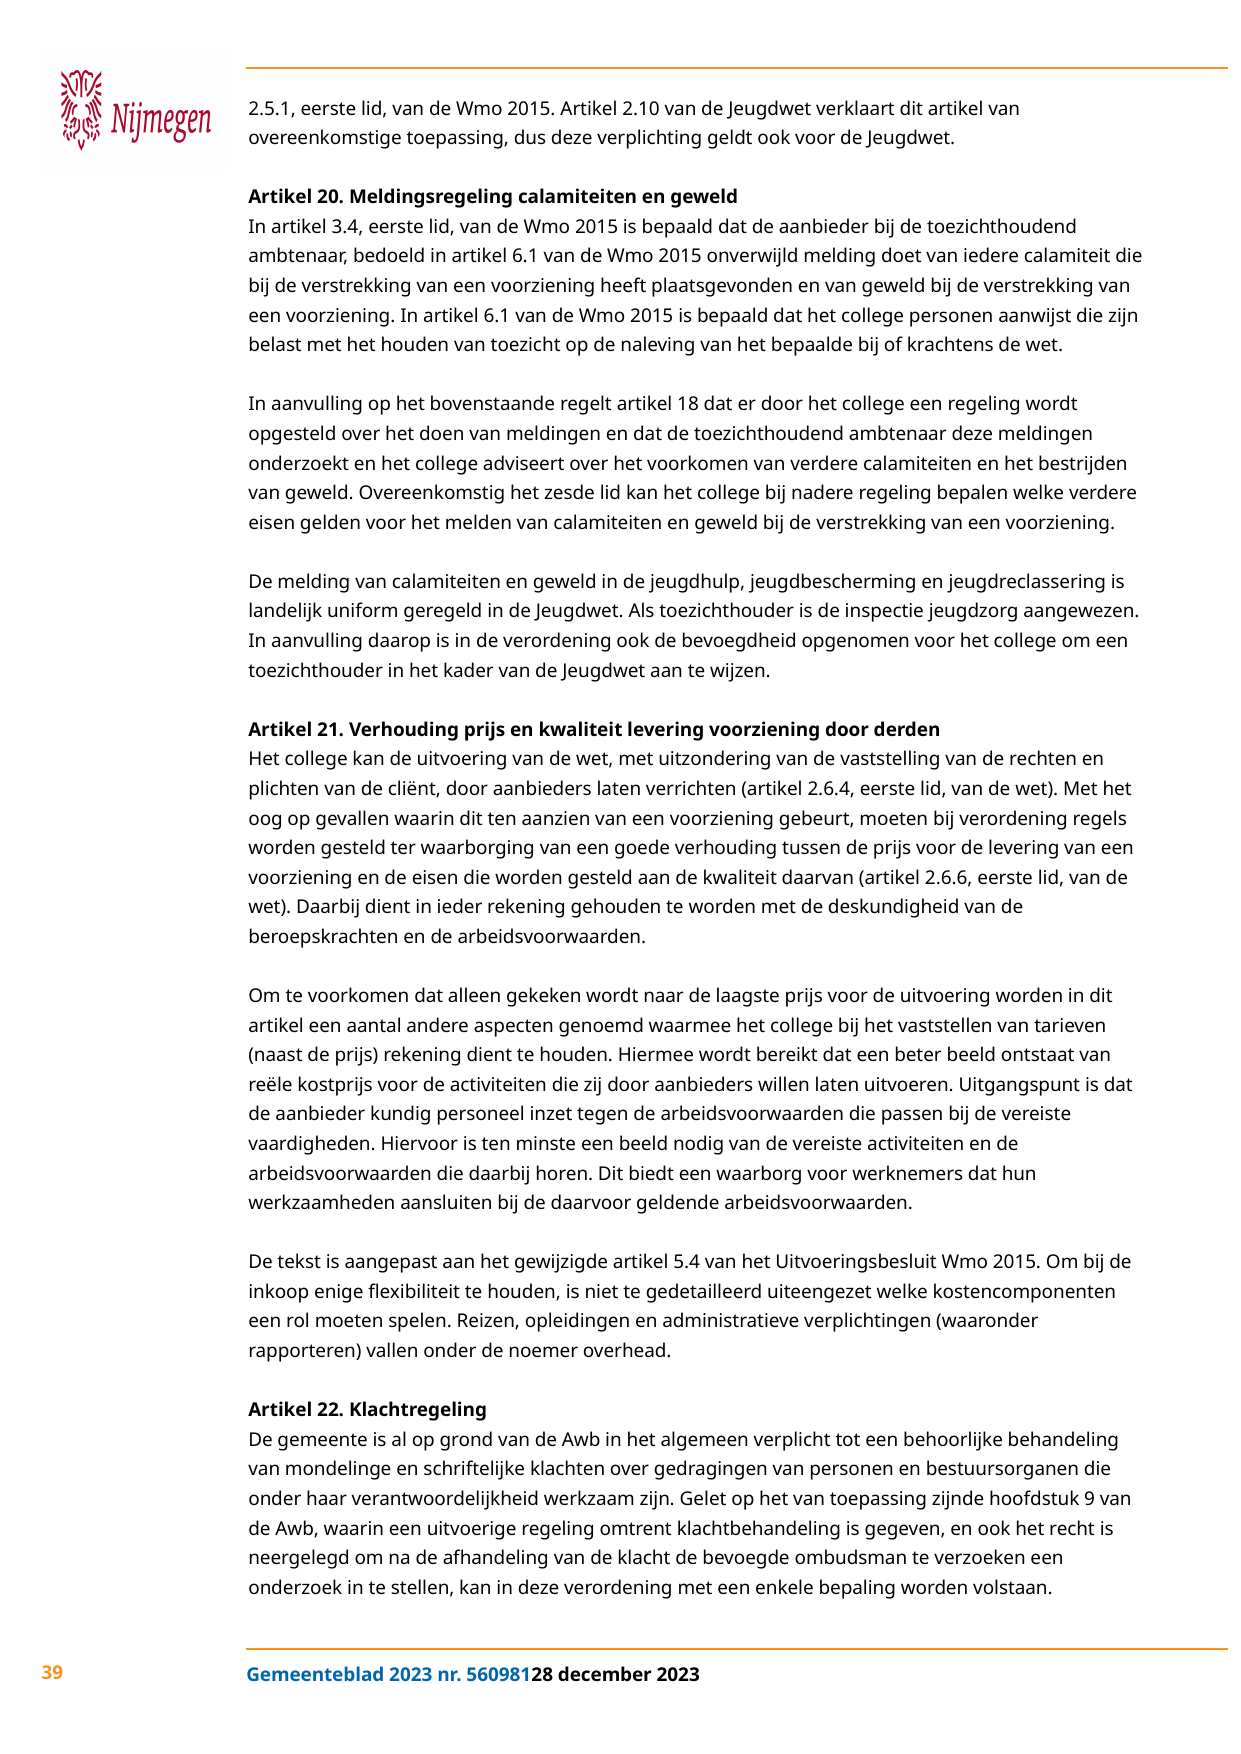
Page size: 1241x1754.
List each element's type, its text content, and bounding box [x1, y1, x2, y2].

picture [41, 47, 231, 172]
text 2.5.1, eerste lid, van de Wmo 2015. Artikel 2.10 van de Jeugdwet verklaart dit artikel van overeenkomstige toepassing, dus deze verplichting geldt ook voor de Jeugdwet. [248, 95, 1152, 150]
text De melding van calamiteiten en geweld in de jeugdhulp, jeugdbescherming en jeugdreclassering is landelijk uniform geregeld in de Jeugdwet. Als toezichthouder is de inspectie jeugdzorg aangewezen. In aanvulling daarop is in de verordening ook de bevoegdheid opgenomen voor het college om een toezichthouder in het kader van de Jeugdwet aan te wijzen. [248, 568, 1152, 683]
text In aanvulling op het bovenstaande regelt artikel 18 dat er door het college een regeling wordt opgesteld over het doen van meldingen en dat de toezichthoudend ambtenaar deze meldingen onderzoekt en het college adviseert over het voorkomen van verdere calamiteiten en het bestrijden van geweld. Overeenkomstig het zesde lid kan het college bij nadere regeling bepalen welke verdere eisen gelden voor het melden van calamiteiten en geweld bij de verstrekking van een voorziening. [248, 391, 1152, 535]
text In artikel 3.4, eerste lid, van de Wmo 2015 is bepaald dat de aanbieder bij de toezichthoudend ambtenaar, bedoeld in artikel 6.1 van de Wmo 2015 onverwijld melding doet van iedere calamiteit die bij de verstrekking van een voorziening heeft plaatsgevonden en van geweld bij de verstrekking van een voorziening. In artikel 6.1 van de Wmo 2015 is bepaald dat het college personen aanwijst die zijn belast met het houden van toezicht op de naleving van het bepaalde bij of krachtens de wet. [248, 213, 1152, 357]
text De gemeente is al op grond van de Awb in het algemeen verplicht tot een behoorlijke behandeling van mondelinge en schriftelijke klachten over gedragingen van personen en bestuursorganen die onder haar verantwoordelijkheid werkzaam zijn. Gelet op het van toepassing zijnde hoofdstuk 9 van de Awb, waarin een uitvoerige regeling omtrent klachtbehandeling is gegeven, en ook het recht is neergelegd om na de afhandeling van de klacht de bevoegde ombudsman te verzoeken een onderzoek in te stellen, kan in deze verordening met een enkele bepaling worden volstaan. [248, 1426, 1152, 1600]
text Om te voorkomen dat alleen gekeken wordt naar de laagste prijs voor de uitvoering worden in dit artikel een aantal andere aspecten genoemd waarmee het college bij het vaststellen van tarieven (naast de prijs) rekening dient te houden. Hiermee wordt bereikt dat een beter beeld ontstaat van reële kostprijs voor de activiteiten die zij door aanbieders willen laten uitvoeren. Uitgangspunt is dat de aanbieder kundig personeel inzet tegen de arbeidsvoorwaarden die passen bij de vereiste vaardigheden. Hiervoor is ten minste een beeld nodig van de vereiste activiteiten en de arbeidsvoorwaarden die daarbij horen. Dit biedt een waarborg voor werknemers dat hun werkzaamheden aansluiten bij de daarvoor geldende arbeidsvoorwaarden. [248, 982, 1152, 1215]
text Artikel 21. Verhouding prijs en kwaliteit levering voorziening door derden [248, 716, 1152, 742]
text Artikel 20. Meldingsregeling calamiteiten en geweld [248, 183, 1152, 209]
text Artikel 22. Klachtregeling [248, 1396, 1152, 1422]
text De tekst is aangepast aan het gewijzigde artikel 5.4 van het Uitvoeringsbesluit Wmo 2015. Om bij de inkoop enige flexibiliteit te houden, is niet te gedetailleerd uiteengezet welke kostencomponenten een rol moeten spelen. Reizen, opleidingen en administratieve verplichtingen (waaronder rapporteren) vallen onder de noemer overhead. [248, 1248, 1152, 1363]
text Het college kan de uitvoering van de wet, met uitzondering van de vaststelling van de rechten en plichten van de cliënt, door aanbieders laten verrichten (artikel 2.6.4, eerste lid, van de wet). Met het oog op gevallen waarin dit ten aanzien van een voorziening gebeurt, moeten bij verordening regels worden gesteld ter waarborging van een goede verhouding tussen de prijs voor de levering van een voorziening en de eisen die worden gesteld aan de kwaliteit daarvan (artikel 2.6.6, eerste lid, van de wet). Daarbij dient in ieder rekening gehouden te worden met de deskundigheid van de beroepskrachten en de arbeidsvoorwaarden. [248, 746, 1152, 949]
